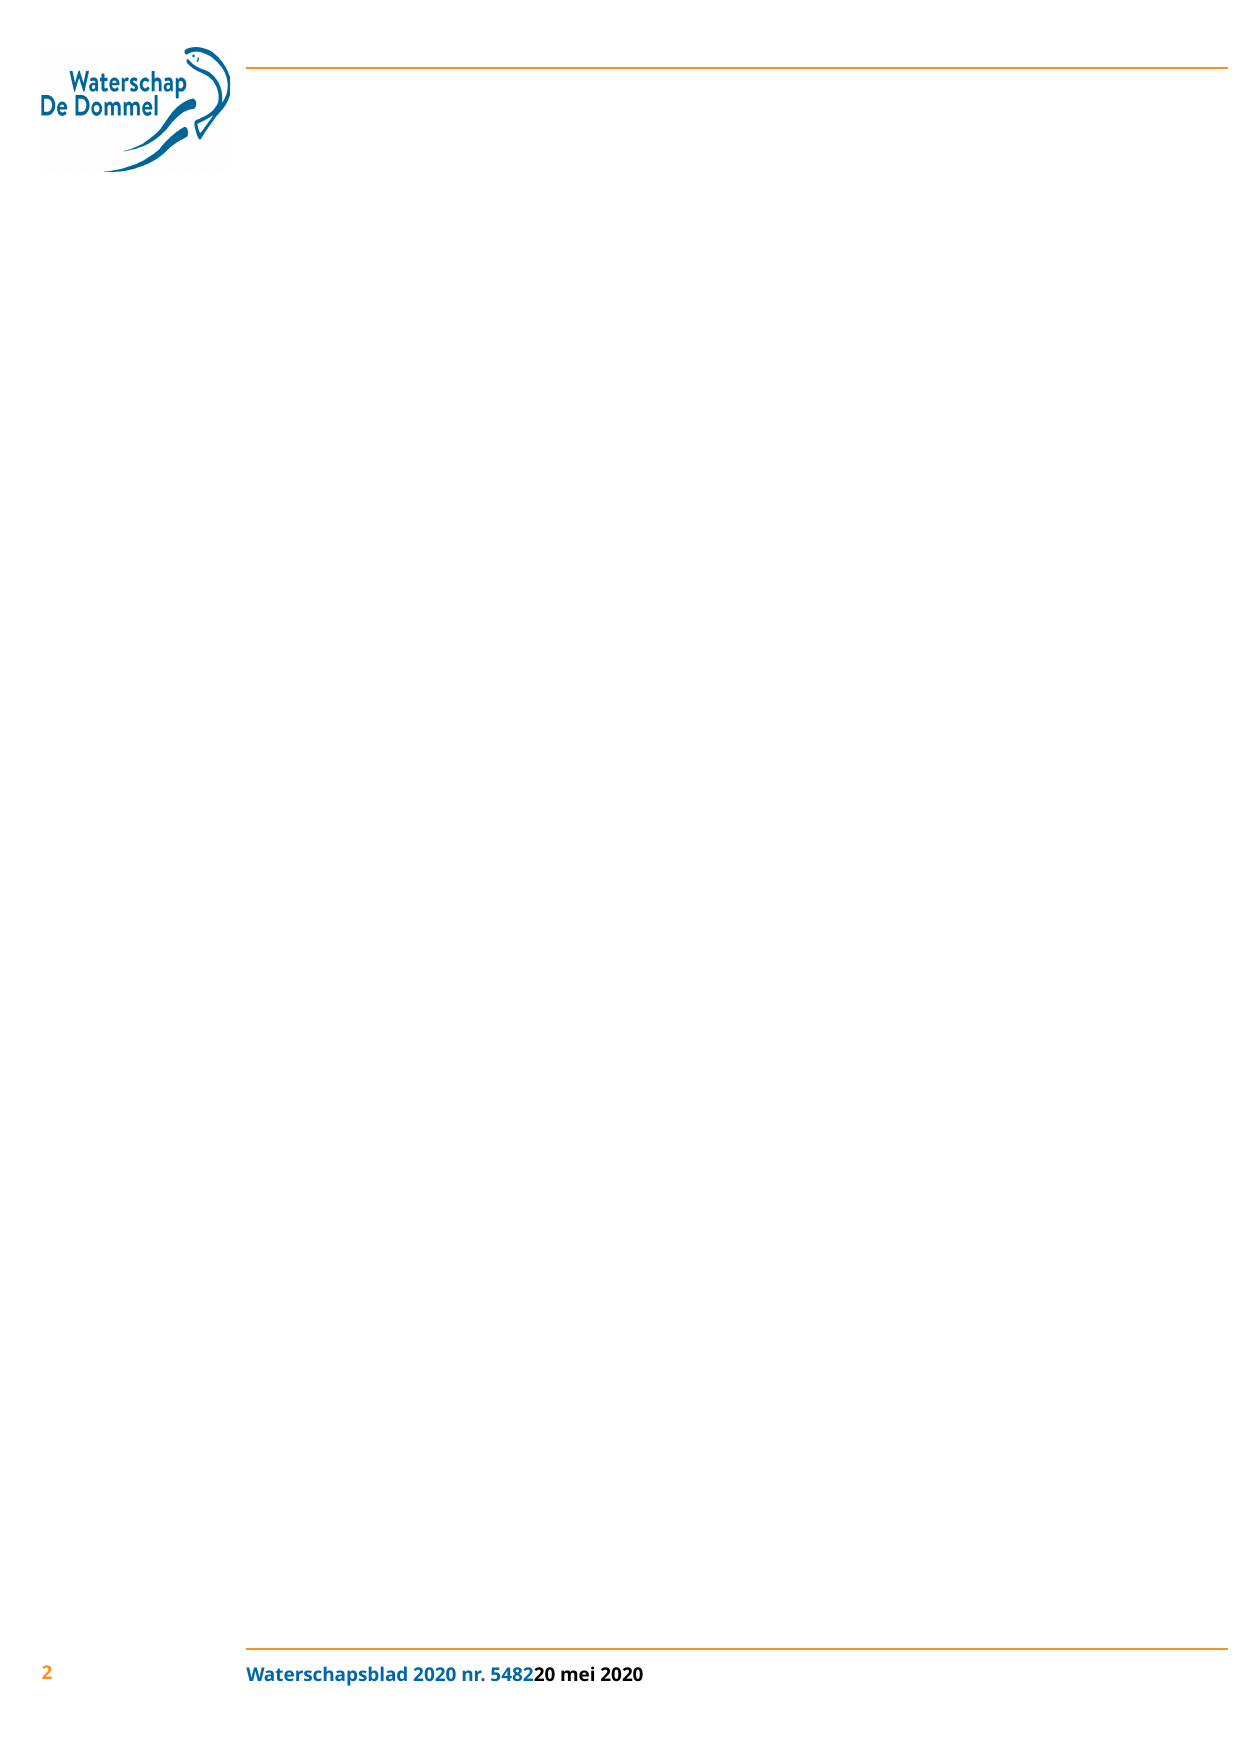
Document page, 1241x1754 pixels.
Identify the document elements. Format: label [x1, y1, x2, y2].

picture [204, 47, 231, 76]
picture [198, 118, 210, 131]
picture [41, 47, 231, 172]
picture [45, 99, 51, 111]
